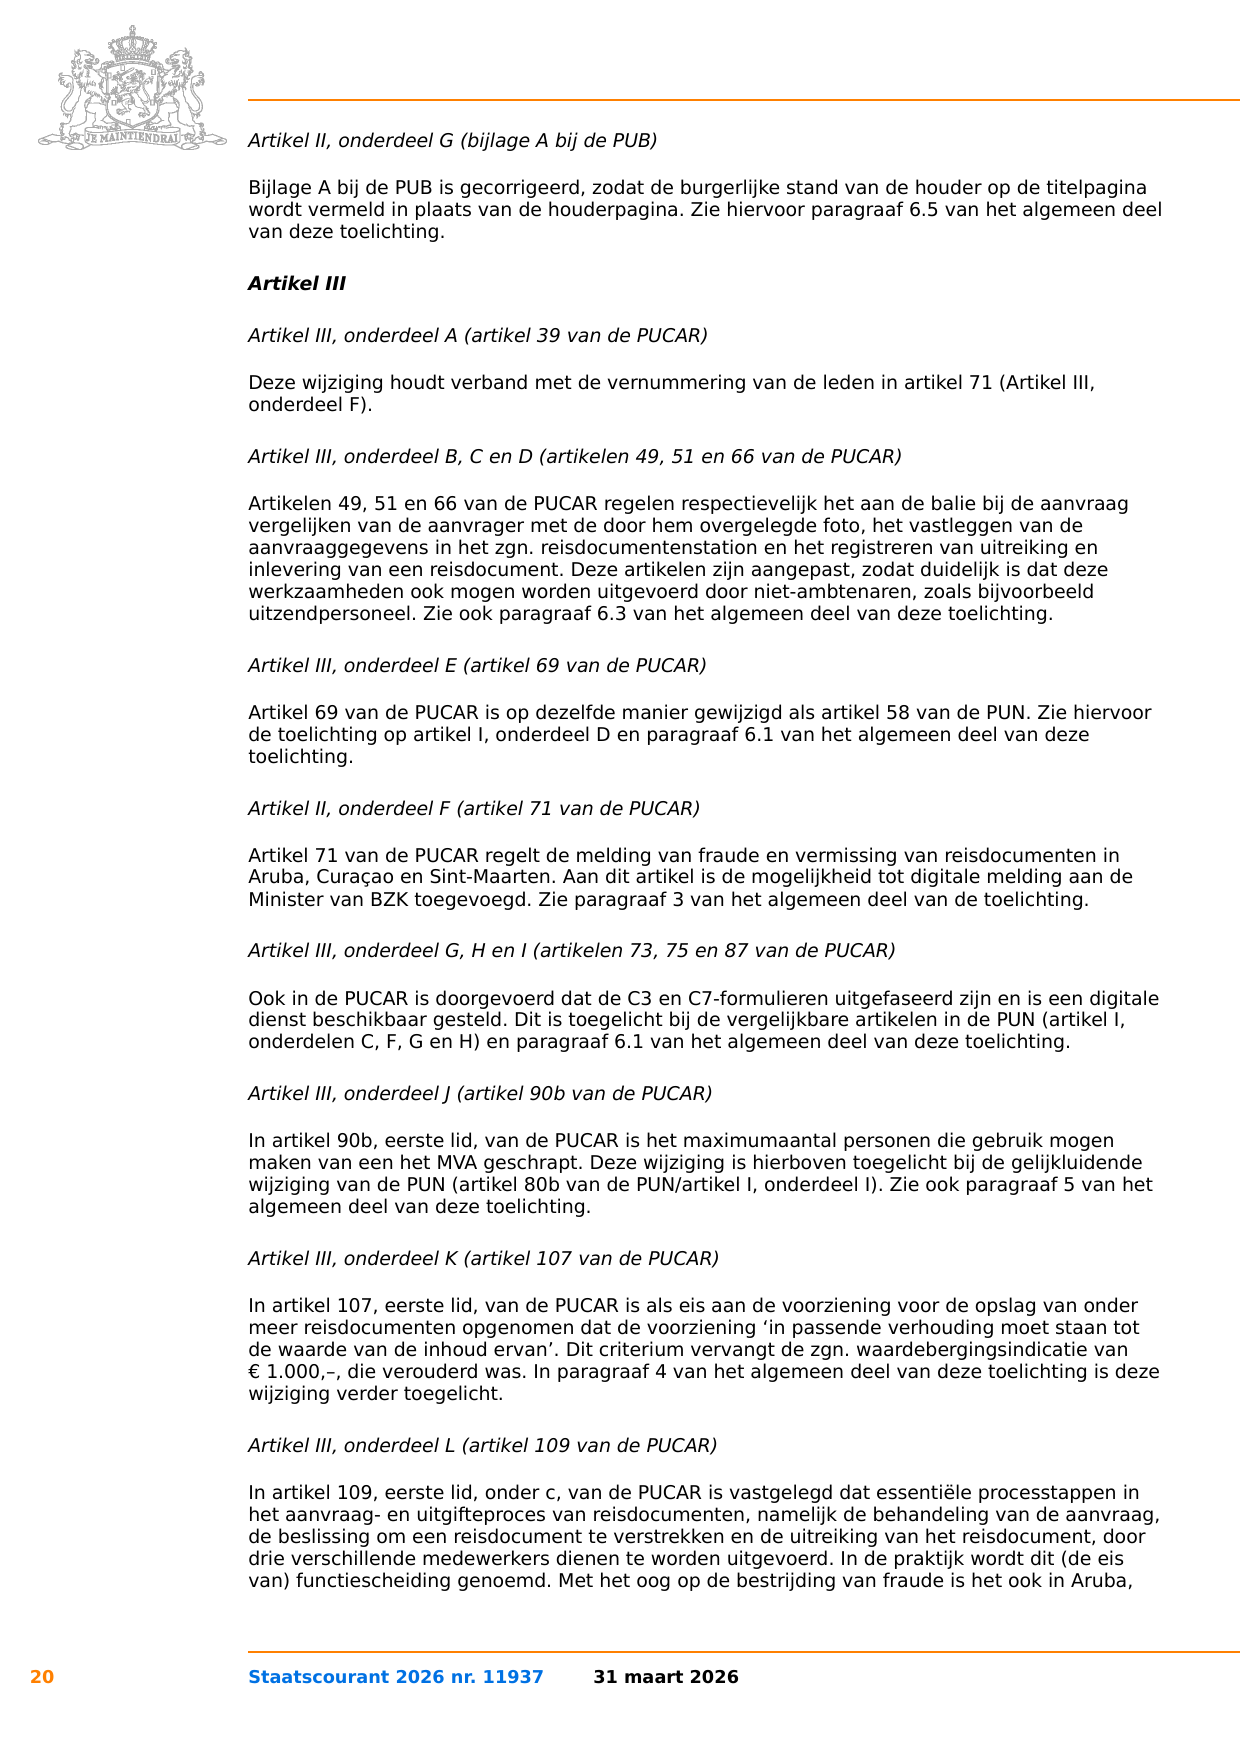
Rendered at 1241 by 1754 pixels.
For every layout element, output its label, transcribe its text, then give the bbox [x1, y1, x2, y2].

subtitle Artikel II, onderdeel G (bijlage A bij de PUB) [248, 130, 1163, 152]
subtitle Artikel III, onderdeel E (artikel 69 van de PUCAR) [248, 654, 1163, 677]
subtitle Artikel III, onderdeel A (artikel 39 van de PUCAR) [248, 325, 1163, 347]
text Deze wijziging houdt verband met de vernummering van de leden in artikel 71 (Artikel III, onderdeel F). [248, 372, 1163, 416]
subtitle Artikel III [248, 273, 1163, 295]
subtitle Artikel II, onderdeel F (artikel 71 van de PUCAR) [248, 797, 1163, 819]
text Artikel 71 van de PUCAR regelt de melding van fraude en vermissing van reisdocumenten in Aruba, Curaçao en Sint-Maarten. Aan dit artikel is de mogelijkheid tot digitale melding aan de Minister van BZK toegevoegd. Zie paragraaf 3 van het algemeen deel van de toelichting. [248, 844, 1163, 910]
subtitle Artikel III, onderdeel L (artikel 109 van de PUCAR) [248, 1435, 1163, 1457]
text In artikel 107, eerste lid, van de PUCAR is als eis aan de voorziening voor de opslag van onder meer reisdocumenten opgenomen dat de voorziening ‘in passende verhouding moet staan tot de waarde van de inhoud ervan’. Dit criterium vervangt de zgn. waardebergingsindicatie van € 1.000,–, die verouderd was. In paragraaf 4 van het algemeen deel van deze toelichting is deze wijziging verder toegelicht. [248, 1295, 1163, 1405]
text In artikel 90b, eerste lid, van de PUCAR is het maximumaantal personen die gebruik mogen maken van een het MVA geschrapt. Deze wijziging is hierboven toegelicht bij de gelijkluidende wijziging van de PUN (artikel 80b van de PUN/artikel I, onderdeel I). Zie ook paragraaf 5 van het algemeen deel van deze toelichting. [248, 1130, 1163, 1218]
text Artikelen 49, 51 en 66 van de PUCAR regelen respectievelijk het aan de balie bij de aanvraag vergelijken van de aanvrager met de door hem overgelegde foto, het vastleggen van de aanvraaggegevens in het zgn. reisdocumentenstation en het registreren van uitreiking en inlevering van een reisdocument. Deze artikelen zijn aangepast, zodat duidelijk is dat deze werkzaamheden ook mogen worden uitgevoerd door niet-ambtenaren, zoals bijvoorbeeld uitzendpersoneel. Zie ook paragraaf 6.3 van het algemeen deel van deze toelichting. [248, 493, 1163, 624]
text Artikel 69 van de PUCAR is op dezelfde manier gewijzigd als artikel 58 van de PUN. Zie hiervoor de toelichting op artikel I, onderdeel D en paragraaf 6.1 van het algemeen deel van deze toelichting. [248, 702, 1163, 767]
text Bijlage A bij de PUB is gecorrigeerd, zodat de burgerlijke stand van de houder op de titelpagina wordt vermeld in plaats van de houderpagina. Zie hiervoor paragraaf 6.5 van het algemeen deel van deze toelichting. [248, 177, 1163, 243]
subtitle Artikel III, onderdeel K (artikel 107 van de PUCAR) [248, 1248, 1163, 1270]
text In artikel 109, eerste lid, onder c, van de PUCAR is vastgelegd dat essentiële processtappen in het aanvraag- en uitgifteproces van reisdocumenten, namelijk de behandeling van de aanvraag, de beslissing om een reisdocument te verstrekken en de uitreiking van het reisdocument, door drie verschillende medewerkers dienen te worden uitgevoerd. In de praktijk wordt dit (de eis van) functiescheiding genoemd. Met het oog op de bestrijding van fraude is het ook in Aruba, [248, 1482, 1163, 1592]
subtitle Artikel III, onderdeel B, C en D (artikelen 49, 51 en 66 van de PUCAR) [248, 446, 1163, 468]
text Ook in de PUCAR is doorgevoerd dat de C3 en C7-formulieren uitgefaseerd zijn en is een digitale dienst beschikbaar gesteld. Dit is toegelicht bij de vergelijkbare artikelen in de PUN (artikel I, onderdelen C, F, G en H) en paragraaf 6.1 van het algemeen deel van deze toelichting. [248, 987, 1163, 1053]
picture [38, 25, 227, 150]
subtitle Artikel III, onderdeel G, H en I (artikelen 73, 75 en 87 van de PUCAR) [248, 940, 1163, 962]
subtitle Artikel III, onderdeel J (artikel 90b van de PUCAR) [248, 1083, 1163, 1105]
